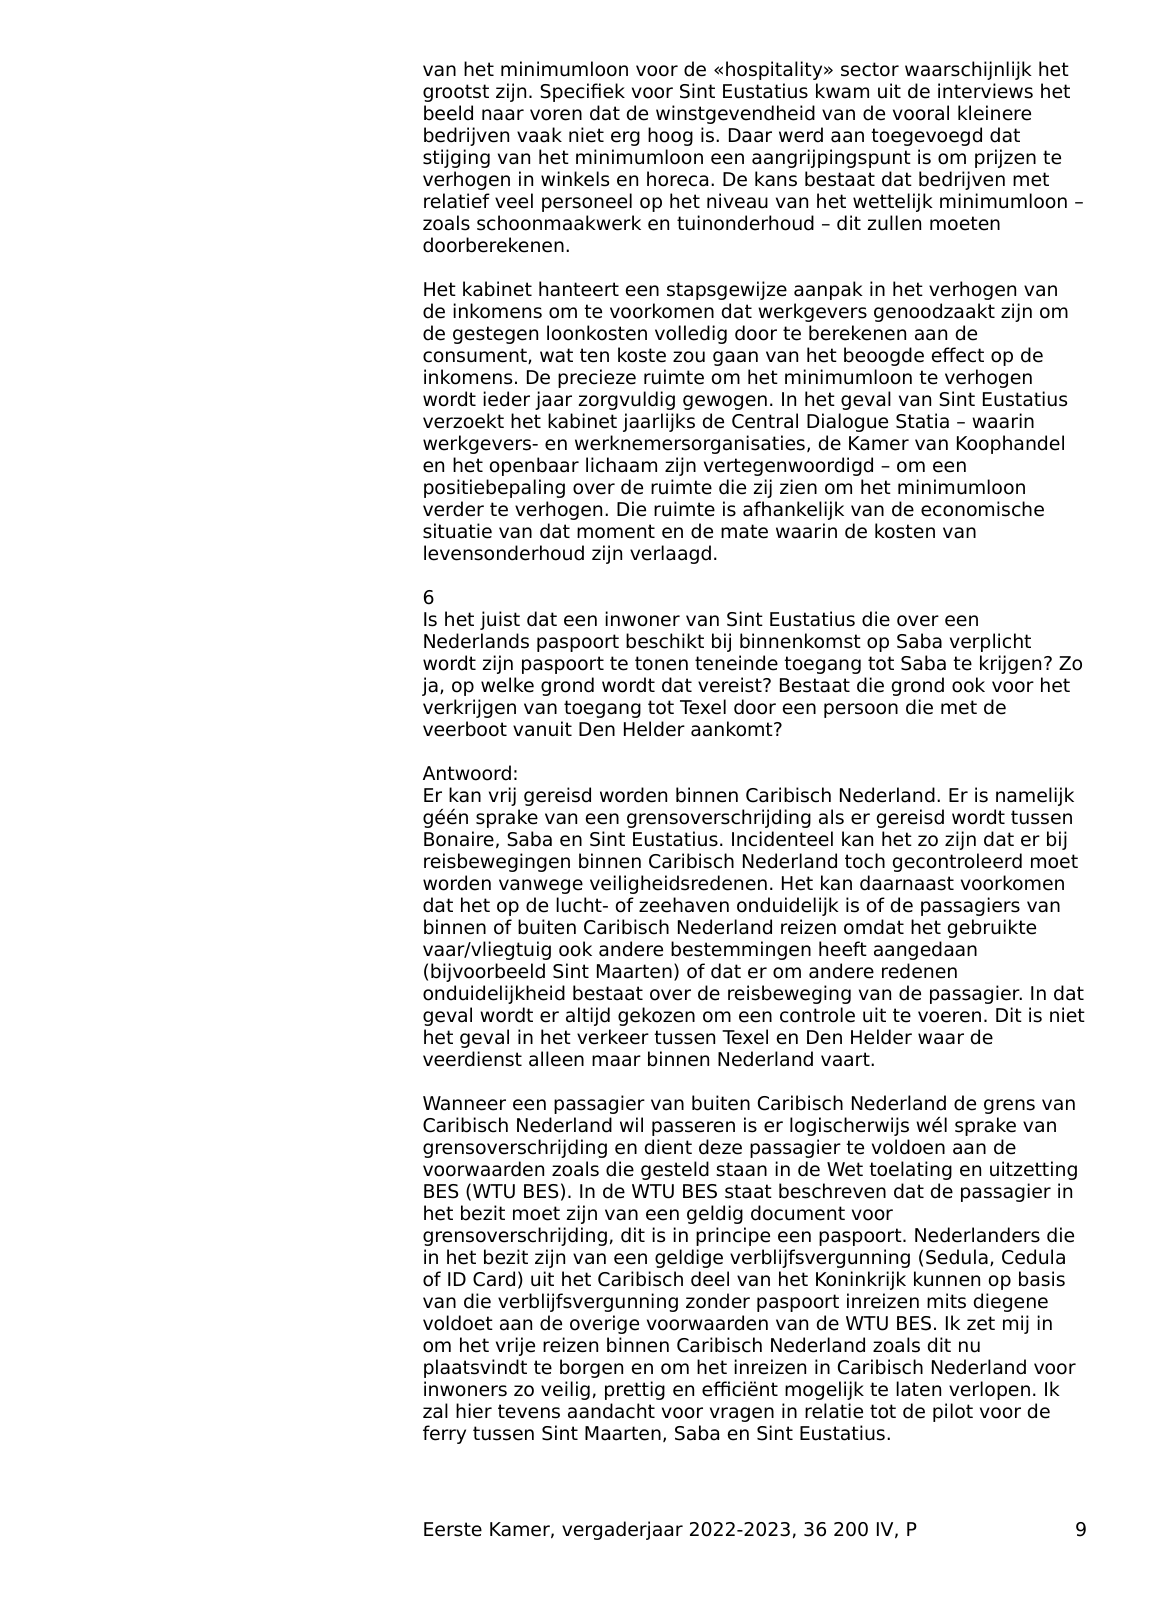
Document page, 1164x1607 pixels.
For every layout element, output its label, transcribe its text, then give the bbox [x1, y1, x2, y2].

text 6 [422, 587, 1087, 609]
text Er kan vrij gereisd worden binnen Caribisch Nederland. Er is namelijk géén sprake van een grensoverschrijding als er gereisd wordt tussen Bonaire, Saba en Sint Eustatius. Incidenteel kan het zo zijn dat er bij reisbewegingen binnen Caribisch Nederland toch gecontroleerd moet worden vanwege veiligheidsredenen. Het kan daarnaast voorkomen dat het op de lucht- of zeehaven onduidelijk is of de passagiers van binnen of buiten Caribisch Nederland reizen omdat het gebruikte vaar/vliegtuig ook andere bestemmingen heeft aangedaan (bijvoorbeeld Sint Maarten) of dat er om andere redenen onduidelijkheid bestaat over de reisbeweging van de passagier. In dat geval wordt er altijd gekozen om een controle uit te voeren. Dit is niet het geval in het verkeer tussen Texel en Den Helder waar de veerdienst alleen maar binnen Nederland vaart. [422, 785, 1087, 1071]
text Het kabinet hanteert een stapsgewijze aanpak in het verhogen van de inkomens om te voorkomen dat werkgevers genoodzaakt zijn om de gestegen loonkosten volledig door te berekenen aan de consument, wat ten koste zou gaan van het beoogde effect op de inkomens. De precieze ruimte om het minimumloon te verhogen wordt ieder jaar zorgvuldig gewogen. In het geval van Sint Eustatius verzoekt het kabinet jaarlijks de Central Dialogue Statia – waarin werkgevers- en werknemersorganisaties, de Kamer van Koophandel en het openbaar lichaam zijn vertegenwoordigd – om een positiebepaling over de ruimte die zij zien om het minimumloon verder te verhogen. Die ruimte is afhankelijk van de economische situatie van dat moment en de mate waarin de kosten van levensonderhoud zijn verlaagd. [422, 279, 1087, 565]
text Antwoord: [422, 763, 1087, 785]
text van het minimumloon voor de «hospitality» sector waarschijnlijk het grootst zijn. Specifiek voor Sint Eustatius kwam uit de interviews het beeld naar voren dat de winstgevendheid van de vooral kleinere bedrijven vaak niet erg hoog is. Daar werd aan toegevoegd dat stijging van het minimumloon een aangrijpingspunt is om prijzen te verhogen in winkels en horeca. De kans bestaat dat bedrijven met relatief veel personeel op het niveau van het wettelijk minimumloon – zoals schoonmaakwerk en tuinonderhoud – dit zullen moeten doorberekenen. [422, 59, 1087, 257]
text Is het juist dat een inwoner van Sint Eustatius die over een Nederlands paspoort beschikt bij binnenkomst op Saba verplicht wordt zijn paspoort te tonen teneinde toegang tot Saba te krijgen? Zo ja, op welke grond wordt dat vereist? Bestaat die grond ook voor het verkrijgen van toegang tot Texel door een persoon die met de veerboot vanuit Den Helder aankomt? [422, 609, 1087, 741]
text Wanneer een passagier van buiten Caribisch Nederland de grens van Caribisch Nederland wil passeren is er logischerwijs wél sprake van grensoverschrijding en dient deze passagier te voldoen aan de voorwaarden zoals die gesteld staan in de Wet toelating en uitzetting BES (WTU BES). In de WTU BES staat beschreven dat de passagier in het bezit moet zijn van een geldig document voor grensoverschrijding, dit is in principe een paspoort. Nederlanders die in het bezit zijn van een geldige verblijfsvergunning (Sedula, Cedula of ID Card) uit het Caribisch deel van het Koninkrijk kunnen op basis van die verblijfsvergunning zonder paspoort inreizen mits diegene voldoet aan de overige voorwaarden van de WTU BES. Ik zet mij in om het vrije reizen binnen Caribisch Nederland zoals dit nu plaatsvindt te borgen en om het inreizen in Caribisch Nederland voor inwoners zo veilig, prettig en efficiënt mogelijk te laten verlopen. Ik zal hier tevens aandacht voor vragen in relatie tot de pilot voor de ferry tussen Sint Maarten, Saba en Sint Eustatius. [422, 1093, 1087, 1444]
